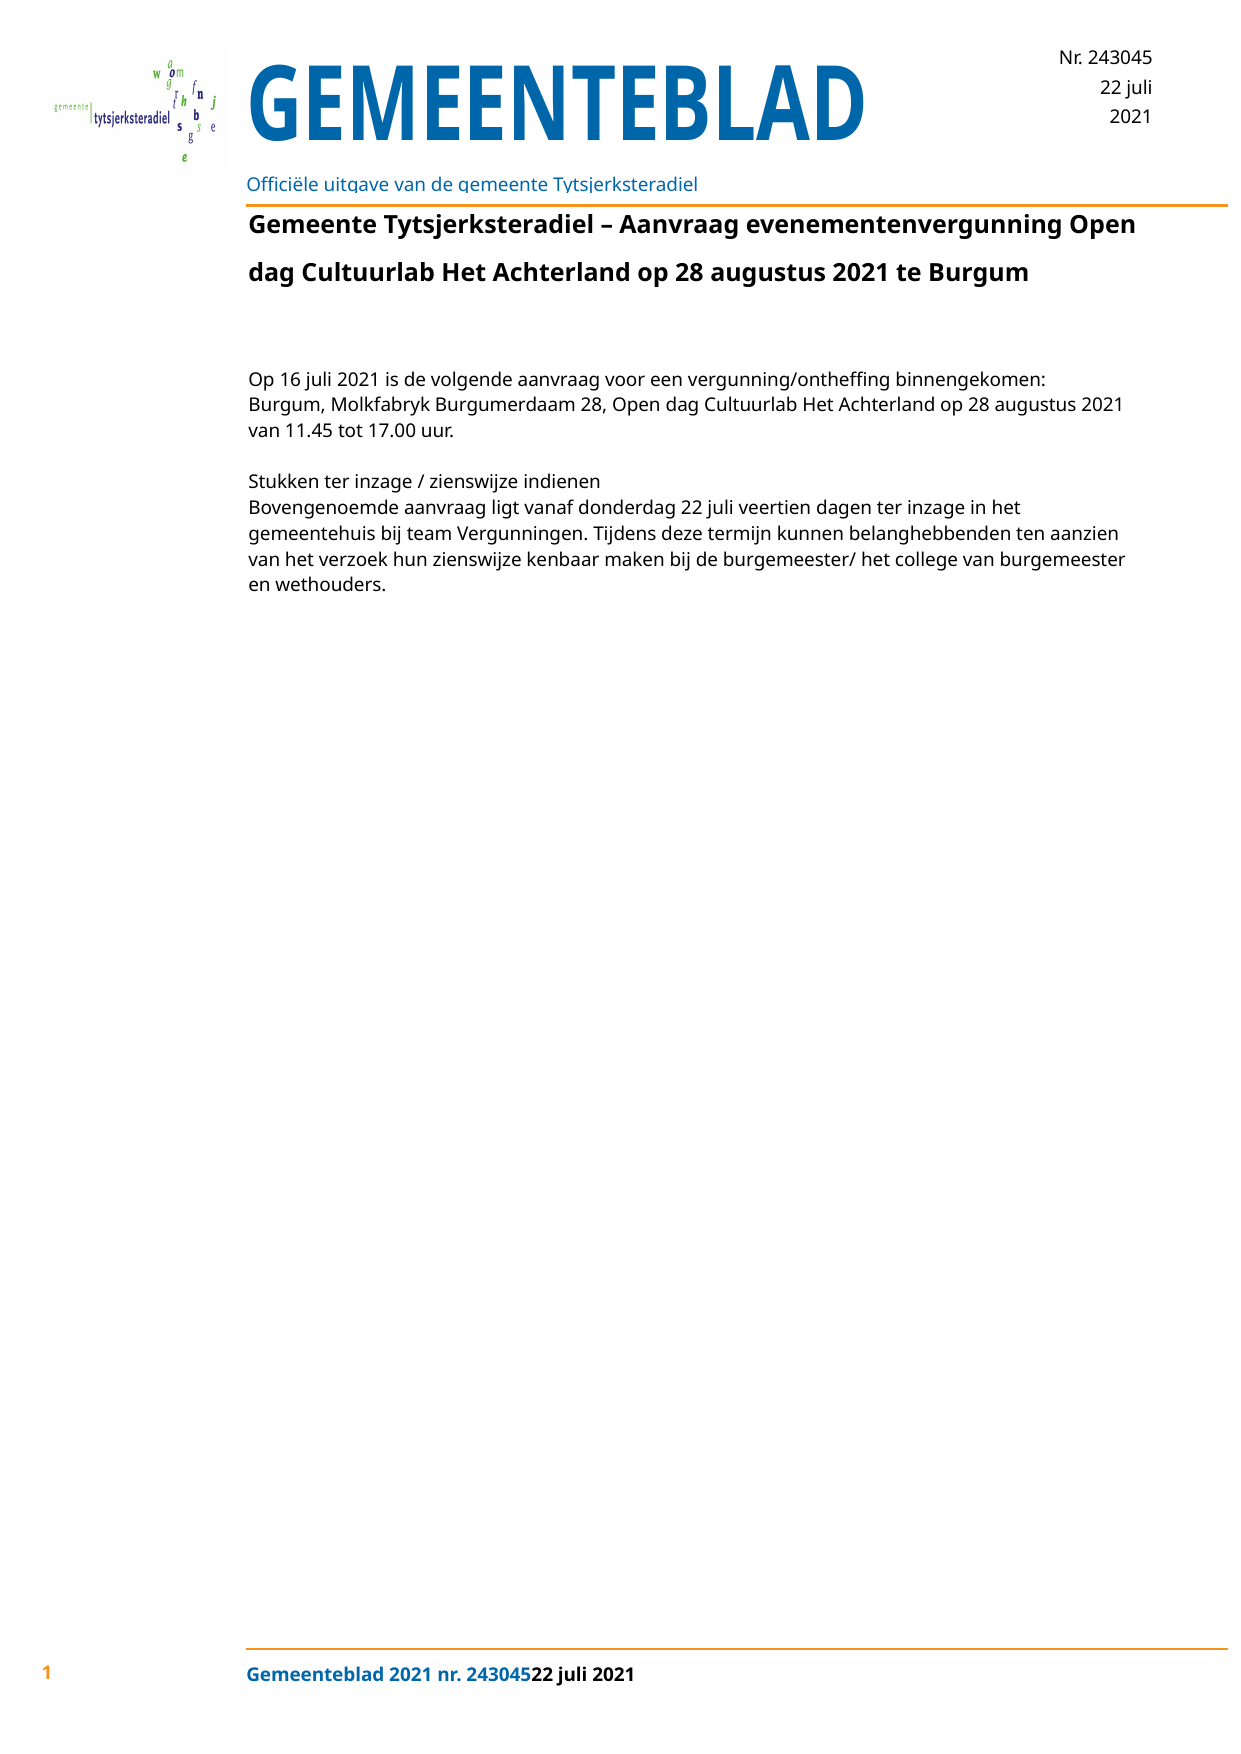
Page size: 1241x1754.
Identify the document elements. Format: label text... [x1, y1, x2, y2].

text Burgum, Molkfabryk Burgumerdaam 28, Open dag Cultuurlab Het Achterland op 28 augustus 2021 van 11.45 tot 17.00 uur. [248, 391, 1152, 443]
text Bovengenoemde aanvraag ligt vanaf donderdag 22 juli veertien dagen ter inzage in het gemeentehuis bij team Vergunningen. Tijdens deze termijn kunnen belanghebbenden ten aanzien van het verzoek hun zienswijze kenbaar maken bij de burgemeester/ het college van burgemeester en wethouders. [248, 494, 1152, 597]
text Stukken ter inzage / zienswijze indienen [248, 469, 1152, 494]
picture [41, 47, 231, 172]
text Op 16 juli 2021 is de volgende aanvraag voor een vergunning/ontheffing binnengekomen: [248, 366, 1152, 391]
text Gemeente Tytsjerksteradiel – Aanvraag evenementenvergunning Open dag Cultuurlab Het Achterland op 28 augustus 2021 te Burgum [248, 207, 1152, 288]
